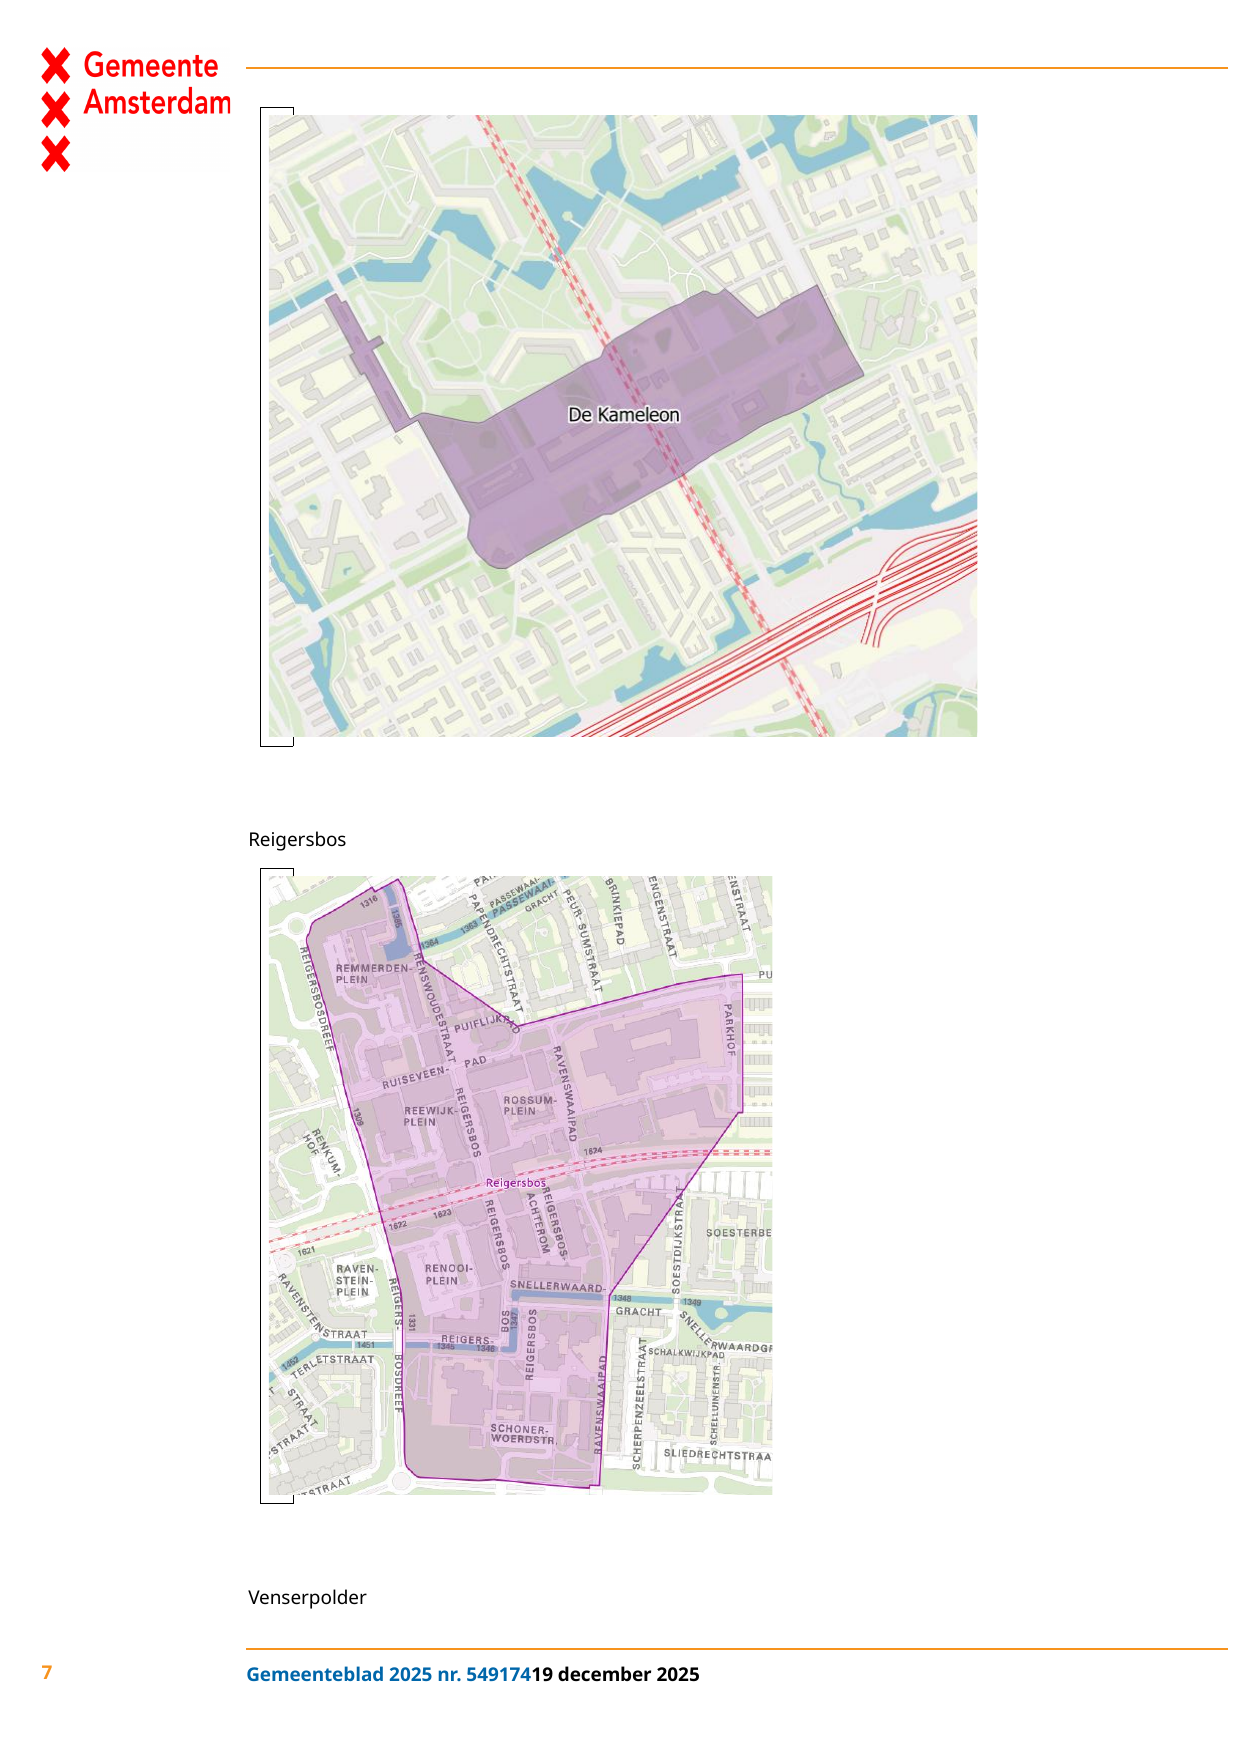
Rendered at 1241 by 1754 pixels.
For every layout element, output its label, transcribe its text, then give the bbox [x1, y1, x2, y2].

text Venserpolder [248, 1584, 1152, 1610]
picture [41, 47, 231, 172]
picture [268, 876, 773, 1495]
picture [268, 115, 978, 737]
text Reigersbos [248, 826, 1152, 852]
